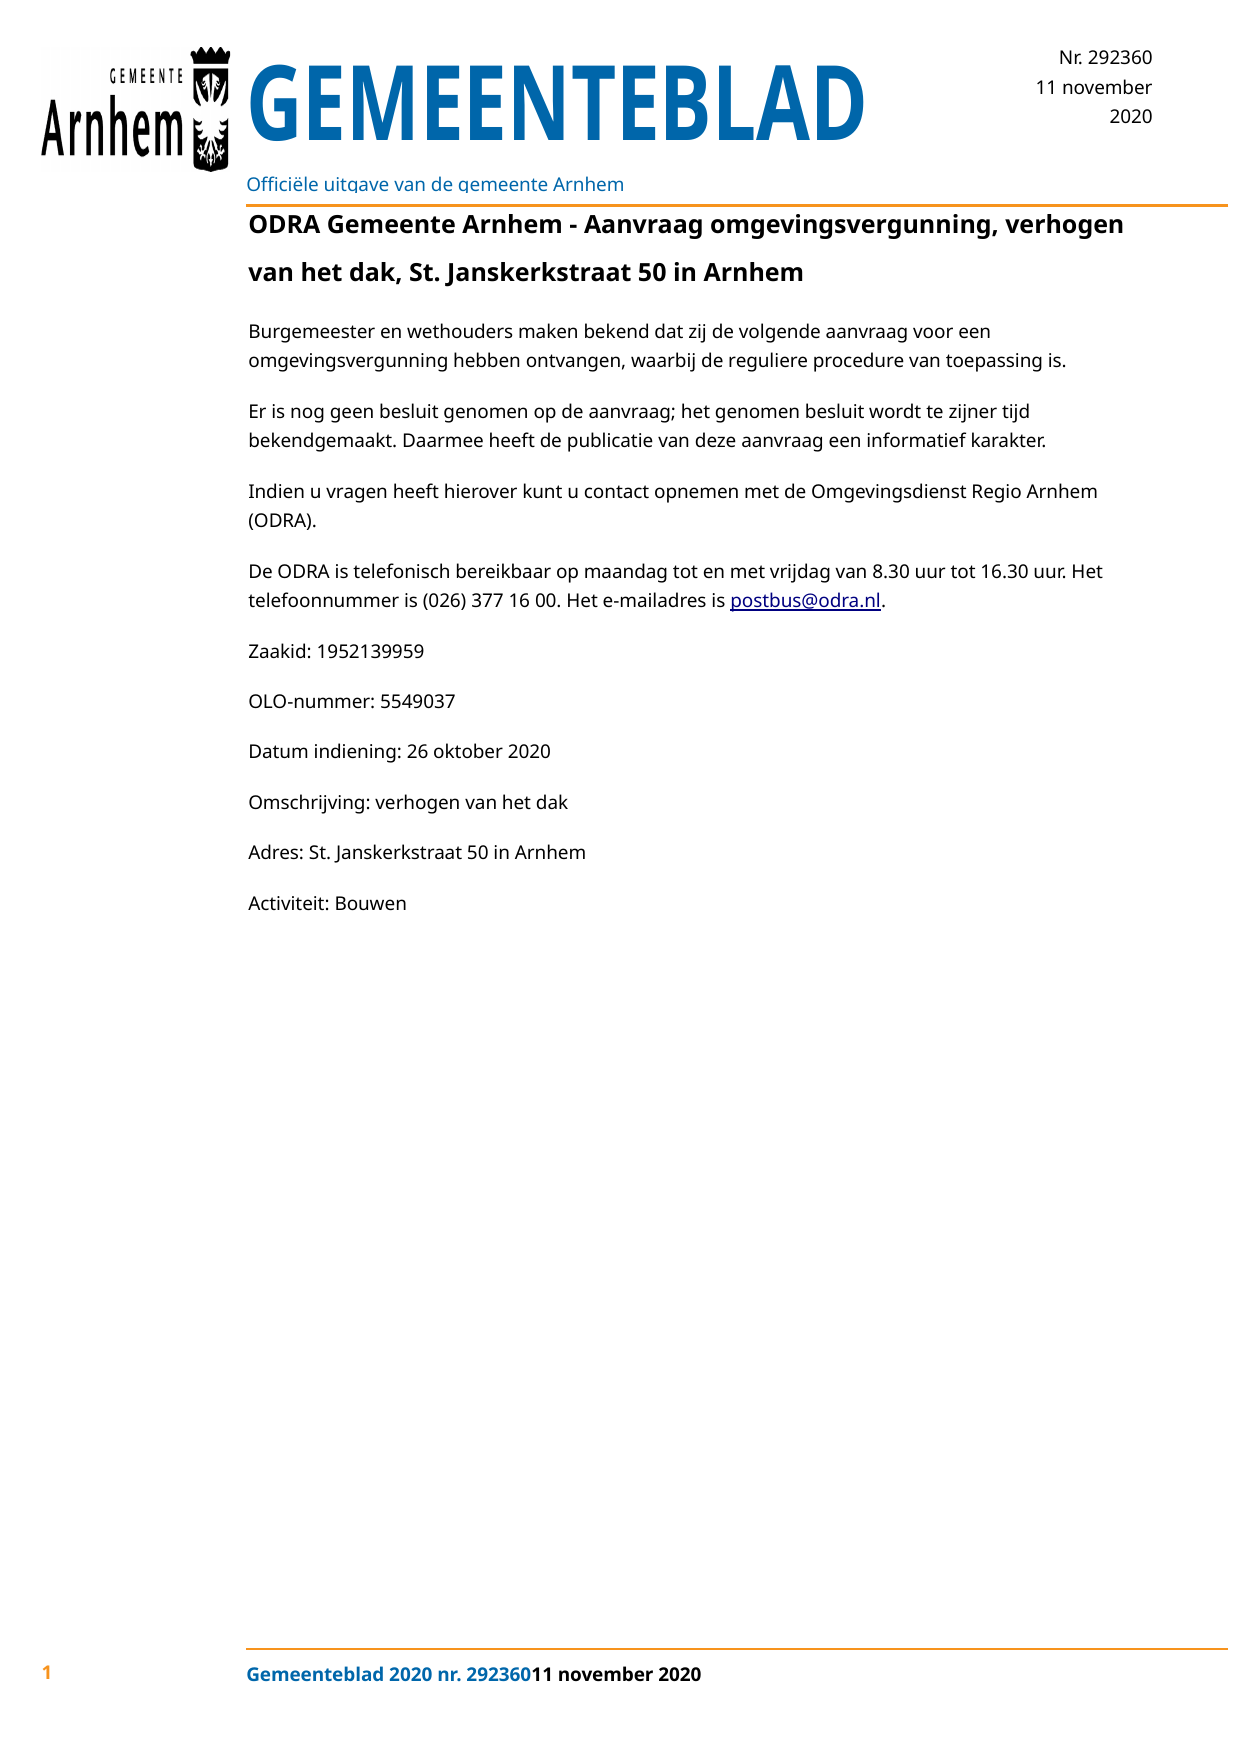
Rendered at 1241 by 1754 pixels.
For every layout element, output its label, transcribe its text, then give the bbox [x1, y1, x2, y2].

text ODRA Gemeente Arnhem - Aanvraag omgevingsvergunning, verhogen van het dak, St. Janskerkstraat 50 in Arnhem [248, 207, 1152, 288]
text Omschrijving: verhogen van het dak [248, 789, 1152, 815]
text De ODRA is telefonisch bereikbaar op maandag tot en met vrijdag van 8.30 uur tot 16.30 uur. Het telefoonnummer is (026) 377 16 00. Het e-mailadres is postbus@odra.nl. [248, 558, 1152, 613]
text Adres: St. Janskerkstraat 50 in Arnhem [248, 839, 1152, 865]
text Burgemeester en wethouders maken bekend dat zij de volgende aanvraag voor een omgevingsvergunning hebben ontvangen, waarbij de reguliere procedure van toepassing is. [248, 318, 1152, 373]
picture [41, 47, 231, 172]
text Indien u vragen heeft hierover kunt u contact opnemen met de Omgevingsdienst Regio Arnhem (ODRA). [248, 478, 1152, 533]
text Datum indiening: 26 oktober 2020 [248, 739, 1152, 764]
text OLO-nummer: 5549037 [248, 688, 1152, 714]
text Zaakid: 1952139959 [248, 638, 1152, 664]
text Er is nog geen besluit genomen op de aanvraag; het genomen besluit wordt te zijner tijd bekendgemaakt. Daarmee heeft de publicatie van deze aanvraag een informatief karakter. [248, 398, 1152, 453]
text Activiteit: Bouwen [248, 890, 1152, 916]
